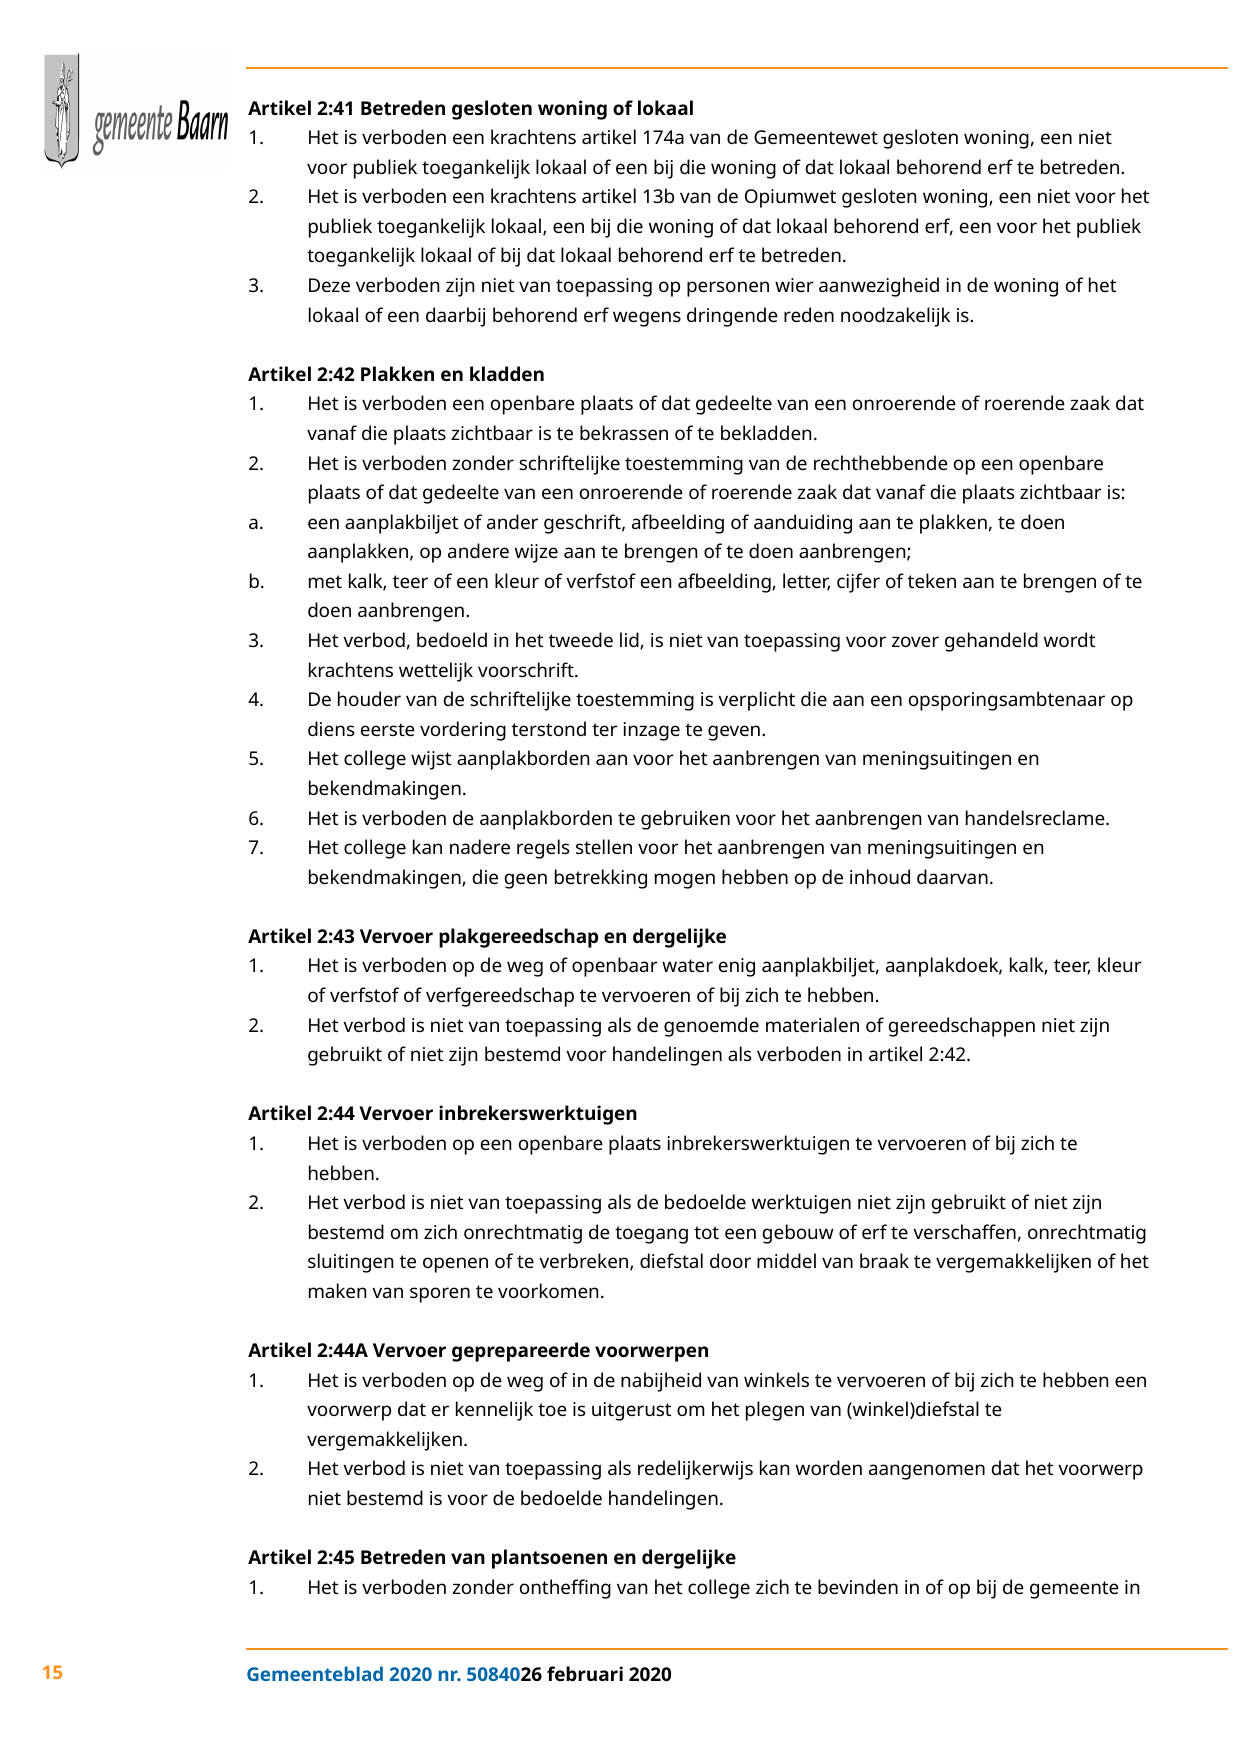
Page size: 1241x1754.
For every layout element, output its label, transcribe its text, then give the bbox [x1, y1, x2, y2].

list Het is verboden een krachtens artikel 13b van de Opiumwet gesloten woning, een niet voor het publiek toegankelijk lokaal, een bij die woning of dat lokaal behorend erf, een voor het publiek toegankelijk lokaal of bij dat lokaal behorend erf te betreden. [248, 183, 1152, 268]
list De houder van de schriftelijke toestemming is verplicht die aan een opsporingsambtenaar op diens eerste vordering terstond ter inzage te geven. [248, 686, 1152, 742]
picture [41, 47, 231, 172]
text Artikel 2:42 Plakken en kladden [248, 361, 1152, 387]
list Het is verboden een openbare plaats of dat gedeelte van een onroerende of roerende zaak dat vanaf die plaats zichtbaar is te bekrassen of te bekladden. [248, 391, 1152, 446]
list Het is verboden op de weg of openbaar water enig aanplakbiljet, aanplakdoek, kalk, teer, kleur of verfstof of verfgereedschap te vervoeren of bij zich te hebben. [248, 953, 1152, 1008]
list Het is verboden op een openbare plaats inbrekerswerktuigen te vervoeren of bij zich te hebben. [248, 1130, 1152, 1186]
list Het is verboden een krachtens artikel 174a van de Gemeentewet gesloten woning, een niet voor publiek toegankelijk lokaal of een bij die woning of dat lokaal behorend erf te betreden. [248, 124, 1152, 180]
text Artikel 2:41 Betreden gesloten woning of lokaal [248, 95, 1152, 121]
text Artikel 2:44A Vervoer geprepareerde voorwerpen [248, 1337, 1152, 1363]
list Het college kan nadere regels stellen voor het aanbrengen van meningsuitingen en bekendmakingen, die geen betrekking mogen hebben op de inhoud daarvan. [248, 834, 1152, 890]
list een aanplakbiljet of ander geschrift, afbeelding of aanduiding aan te plakken, te doen aanplakken, op andere wijze aan te brengen of te doen aanbrengen; [248, 509, 1152, 564]
list Het verbod, bedoeld in het tweede lid, is niet van toepassing voor zover gehandeld wordt krachtens wettelijk voorschrift. [248, 627, 1152, 683]
list Het is verboden op de weg of in de nabijheid van winkels te vervoeren of bij zich te hebben een voorwerp dat er kennelijk toe is uitgerust om het plegen van (winkel)diefstal te vergemakkelijken. [248, 1367, 1152, 1452]
list Het is verboden zonder ontheffing van het college zich te bevinden in of op bij de gemeente in [248, 1574, 1152, 1600]
list Het verbod is niet van toepassing als de genoemde materialen of gereedschappen niet zijn gebruikt of niet zijn bestemd voor handelingen als verboden in artikel 2:42. [248, 1012, 1152, 1067]
list Het is verboden zonder schriftelijke toestemming van de rechthebbende op een openbare plaats of dat gedeelte van een onroerende of roerende zaak dat vanaf die plaats zichtbaar is: [248, 450, 1152, 505]
list Het college wijst aanplakborden aan voor het aanbrengen van meningsuitingen en bekendmakingen. [248, 746, 1152, 801]
text Artikel 2:45 Betreden van plantsoenen en dergelijke [248, 1544, 1152, 1570]
text Artikel 2:44 Vervoer inbrekerswerktuigen [248, 1101, 1152, 1126]
text Artikel 2:43 Vervoer plakgereedschap en dergelijke [248, 923, 1152, 949]
list Het verbod is niet van toepassing als redelijkerwijs kan worden aangenomen dat het voorwerp niet bestemd is voor de bedoelde handelingen. [248, 1456, 1152, 1511]
list Het is verboden de aanplakborden te gebruiken voor het aanbrengen van handelsreclame. [248, 805, 1152, 831]
list met kalk, teer of een kleur of verfstof een afbeelding, letter, cijfer of teken aan te brengen of te doen aanbrengen. [248, 568, 1152, 623]
list Deze verboden zijn niet van toepassing op personen wier aanwezigheid in de woning of het lokaal of een daarbij behorend erf wegens dringende reden noodzakelijk is. [248, 272, 1152, 328]
list Het verbod is niet van toepassing als de bedoelde werktuigen niet zijn gebruikt of niet zijn bestemd om zich onrechtmatig de toegang tot een gebouw of erf te verschaffen, onrechtmatig sluitingen te openen of te verbreken, diefstal door middel van braak te vergemakkelijken of het maken van sporen te voorkomen. [248, 1189, 1152, 1304]
